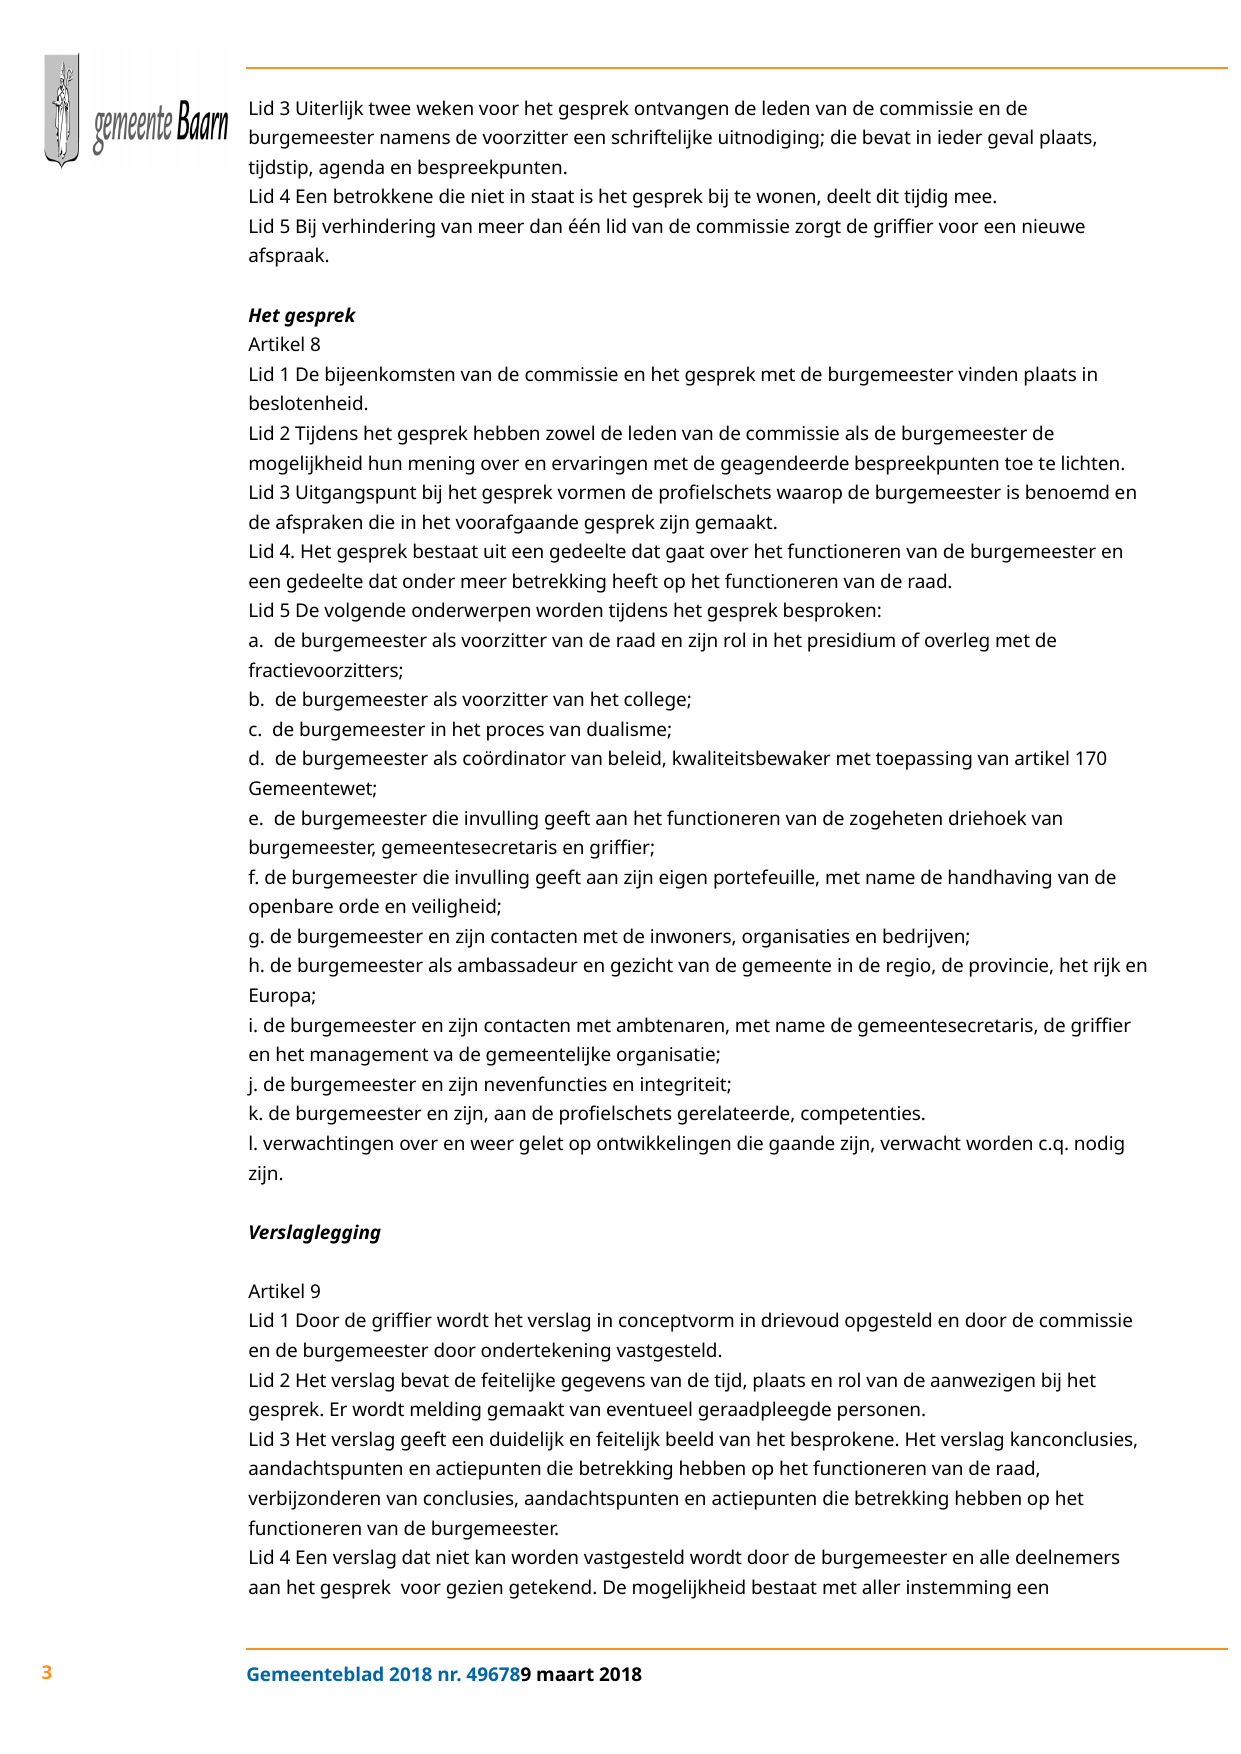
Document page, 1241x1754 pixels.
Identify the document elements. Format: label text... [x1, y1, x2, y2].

text k. de burgemeester en zijn, aan de profielschets gerelateerde, competenties. [248, 1101, 1152, 1126]
text h. de burgemeester als ambassadeur en gezicht van de gemeente in de regio, de provincie, het rijk en Europa; [248, 953, 1152, 1008]
text e. de burgemeester die invulling geeft aan het functioneren van de zogeheten driehoek van burgemeester, gemeentesecretaris en griffier; [248, 805, 1152, 860]
text b. de burgemeester als voorzitter van het college; [248, 686, 1152, 712]
text g. de burgemeester en zijn contacten met de inwoners, organisaties en bedrijven; [248, 923, 1152, 949]
text Lid 3 Uitgangspunt bij het gesprek vormen de profielschets waarop de burgemeester is benoemd en de afspraken die in het voorafgaande gesprek zijn gemaakt. [248, 479, 1152, 535]
text Lid 4. Het gesprek bestaat uit een gedeelte dat gaat over het functioneren van de burgemeester en een gedeelte dat onder meer betrekking heeft op het functioneren van de raad. [248, 538, 1152, 594]
text a. de burgemeester als voorzitter van de raad en zijn rol in het presidium of overleg met de fractievoorzitters; [248, 627, 1152, 683]
text l. verwachtingen over en weer gelet op ontwikkelingen die gaande zijn, verwacht worden c.q. nodig zijn. [248, 1130, 1152, 1186]
text Artikel 9 [248, 1278, 1152, 1304]
text Lid 4 Een betrokkene die niet in staat is het gesprek bij te wonen, deelt dit tijdig mee. [248, 183, 1152, 209]
text Lid 2 Het verslag bevat de feitelijke gegevens van de tijd, plaats en rol van de aanwezigen bij het gesprek. Er wordt melding gemaakt van eventueel geraadpleegde personen. [248, 1367, 1152, 1422]
picture [41, 47, 231, 172]
text Lid 2 Tijdens het gesprek hebben zowel de leden van de commissie als de burgemeester de mogelijkheid hun mening over en ervaringen met de geagendeerde bespreekpunten toe te lichten. [248, 420, 1152, 476]
text Lid 3 Uiterlijk twee weken voor het gesprek ontvangen de leden van de commissie en de burgemeester namens de voorzitter een schriftelijke uitnodiging; die bevat in ieder geval plaats, tijdstip, agenda en bespreekpunten. [248, 95, 1152, 180]
text Lid 4 Een verslag dat niet kan worden vastgesteld wordt door de burgemeester en alle deelnemers aan het gesprek voor gezien getekend. De mogelijkheid bestaat met aller instemming een [248, 1544, 1152, 1600]
text f. de burgemeester die invulling geeft aan zijn eigen portefeuille, met name de handhaving van de openbare orde en veiligheid; [248, 864, 1152, 919]
text Het gesprek [248, 302, 1152, 328]
text Lid 1 De bijeenkomsten van de commissie en het gesprek met de burgemeester vinden plaats in beslotenheid. [248, 361, 1152, 416]
text Lid 5 De volgende onderwerpen worden tijdens het gesprek besproken: [248, 598, 1152, 623]
text i. de burgemeester en zijn contacten met ambtenaren, met name de gemeentesecretaris, de griffier en het management va de gemeentelijke organisatie; [248, 1012, 1152, 1067]
text Lid 5 Bij verhindering van meer dan één lid van de commissie zorgt de griffier voor een nieuwe afspraak. [248, 213, 1152, 268]
text d. de burgemeester als coördinator van beleid, kwaliteitsbewaker met toepassing van artikel 170 Gemeentewet; [248, 746, 1152, 801]
text Lid 1 Door de griffier wordt het verslag in conceptvorm in drievoud opgesteld en door de commissie en de burgemeester door ondertekening vastgesteld. [248, 1308, 1152, 1363]
text c. de burgemeester in het proces van dualisme; [248, 716, 1152, 742]
text j. de burgemeester en zijn nevenfuncties en integriteit; [248, 1071, 1152, 1097]
text Verslaglegging [248, 1219, 1152, 1245]
text Artikel 8 [248, 331, 1152, 357]
text Lid 3 Het verslag geeft een duidelijk en feitelijk beeld van het besprokene. Het verslag kanconclusies, aandachtspunten en actiepunten die betrekking hebben op het functioneren van de raad, verbijzonderen van conclusies, aandachtspunten en actiepunten die betrekking hebben op het functioneren van de burgemeester. [248, 1426, 1152, 1541]
